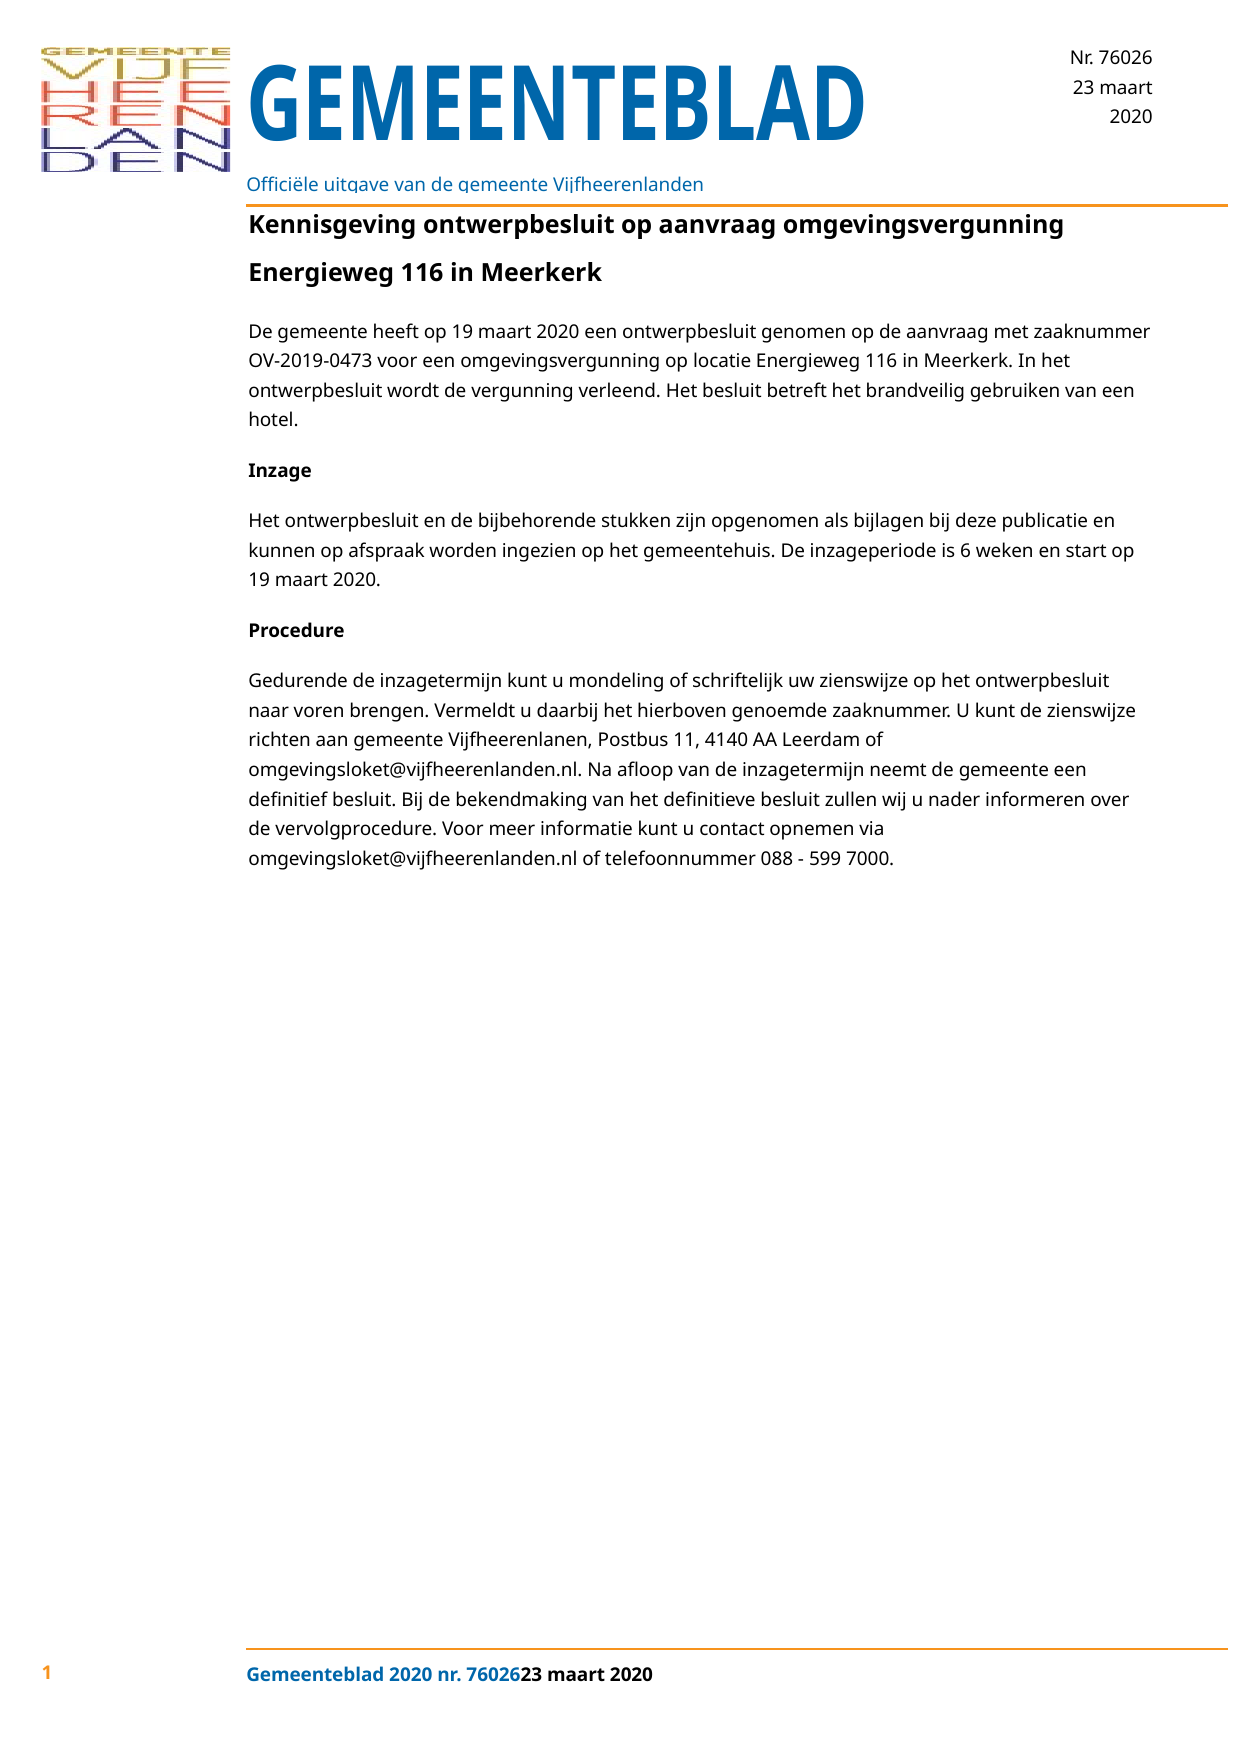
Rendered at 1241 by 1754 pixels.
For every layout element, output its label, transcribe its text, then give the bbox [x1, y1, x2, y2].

text Het ontwerpbesluit en de bijbehorende stukken zijn opgenomen als bijlagen bij deze publicatie en kunnen op afspraak worden ingezien op het gemeentehuis. De inzageperiode is 6 weken en start op 19 maart 2020. [248, 507, 1152, 592]
picture [41, 47, 231, 172]
text Kennisgeving ontwerpbesluit op aanvraag omgevingsvergunning Energieweg 116 in Meerkerk [248, 207, 1152, 288]
text Gedurende de inzagetermijn kunt u mondeling of schriftelijk uw zienswijze op het ontwerpbesluit naar voren brengen. Vermeldt u daarbij het hierboven genoemde zaaknummer. U kunt de zienswijze richten aan gemeente Vijfheerenlanen, Postbus 11, 4140 AA Leerdam of omgevingsloket@vijfheerenlanden.nl. Na afloop van de inzagetermijn neemt de gemeente een definitief besluit. Bij de bekendmaking van het definitieve besluit zullen wij u nader informeren over de vervolgprocedure. Voor meer informatie kunt u contact opnemen via omgevingsloket@vijfheerenlanden.nl of telefoonnummer 088 - 599 7000. [248, 667, 1152, 871]
text Procedure [248, 617, 1152, 643]
text Inzage [248, 457, 1152, 483]
text De gemeente heeft op 19 maart 2020 een ontwerpbesluit genomen op de aanvraag met zaaknummer OV-2019-0473 voor een omgevingsvergunning op locatie Energieweg 116 in Meerkerk. In het ontwerpbesluit wordt de vergunning verleend. Het besluit betreft het brandveilig gebruiken van een hotel. [248, 318, 1152, 432]
